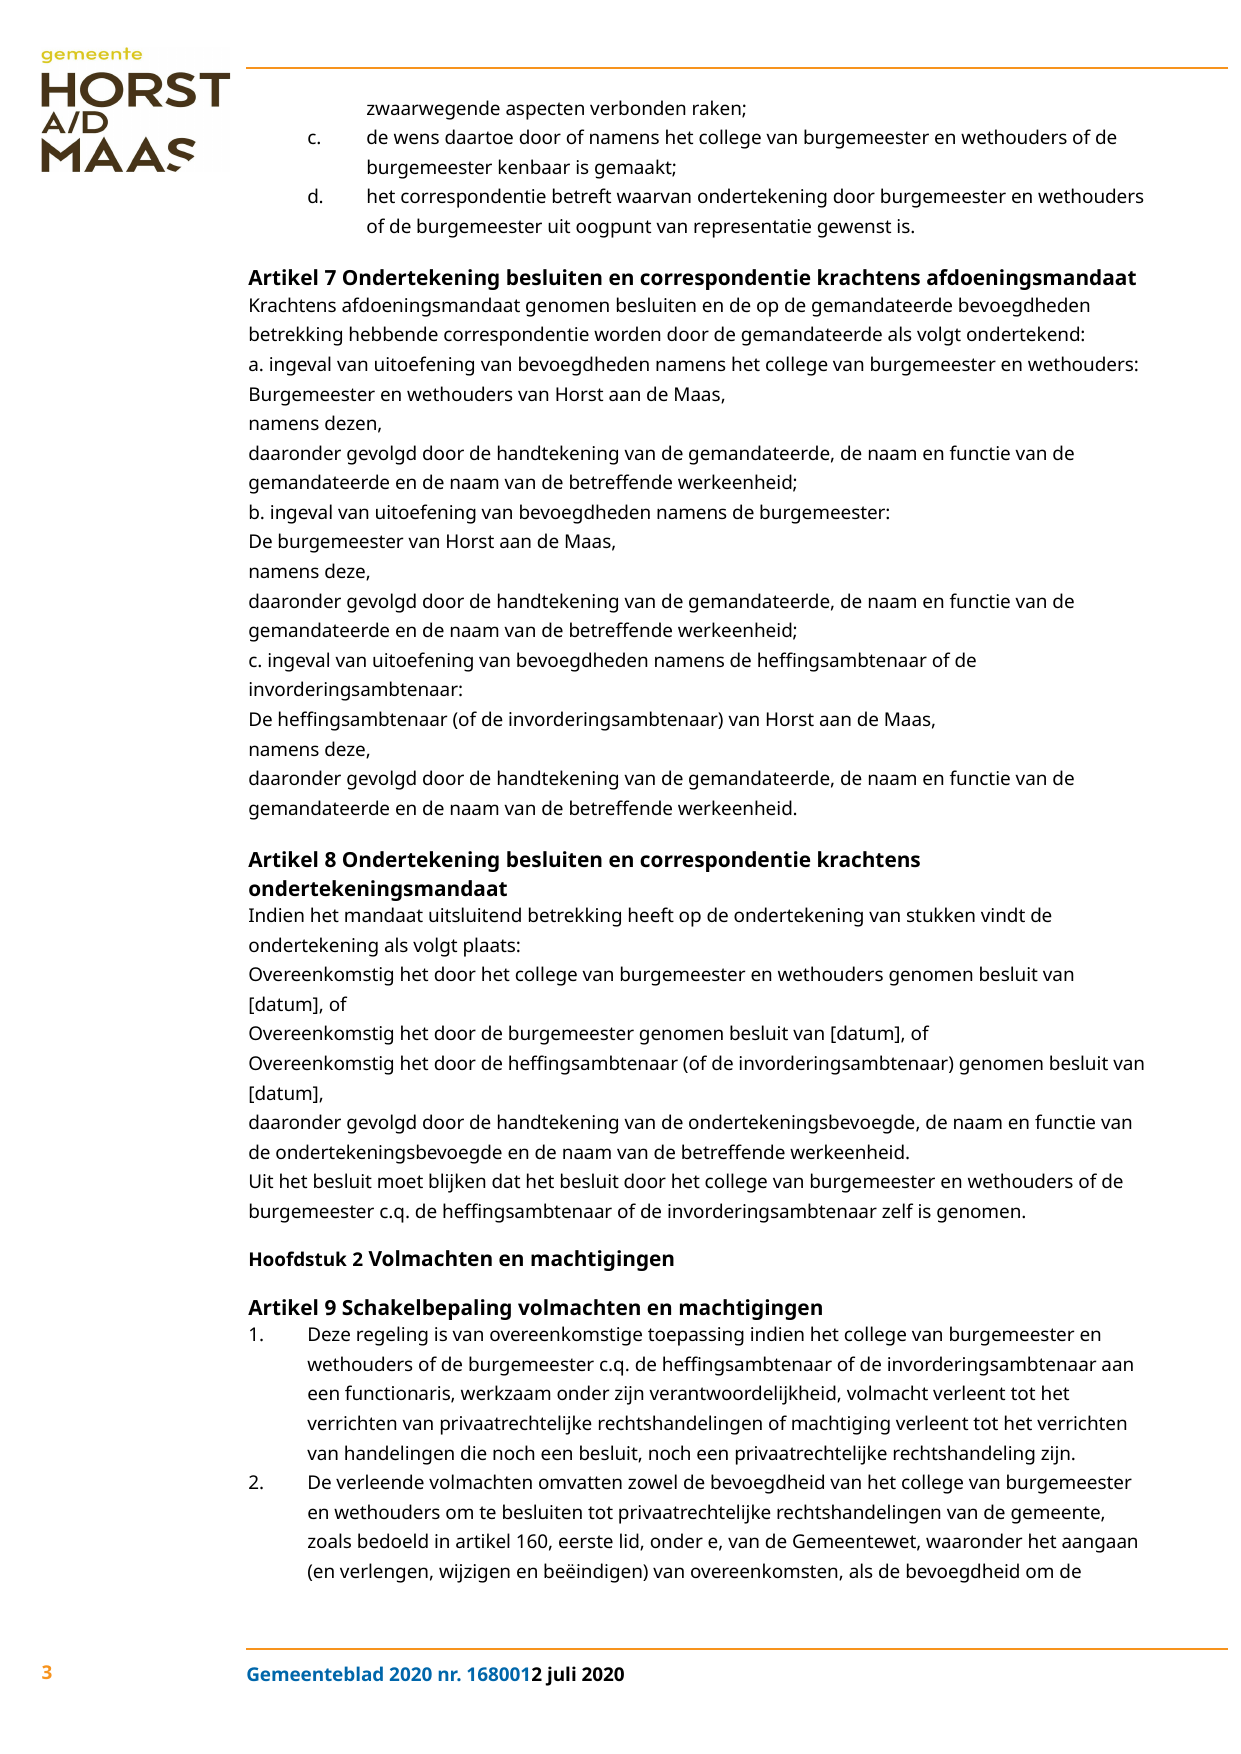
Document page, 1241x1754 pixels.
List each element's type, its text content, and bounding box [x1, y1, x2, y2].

text Uit het besluit moet blijken dat het besluit door het college van burgemeester en wethouders of de burgemeester c.q. de heffingsambtenaar of de invorderingsambtenaar zelf is genomen. [248, 1168, 1152, 1224]
text De heffingsambtenaar (of de invorderingsambtenaar) van Horst aan de Maas, [248, 706, 1152, 732]
text Overeenkomstig het door de heffingsambtenaar (of de invorderingsambtenaar) genomen besluit van [datum], [248, 1050, 1152, 1105]
text Artikel 9 Schakelbepaling volmachten en machtigingen [248, 1293, 1152, 1321]
picture [41, 47, 231, 172]
text namens deze, [248, 736, 1152, 761]
text daaronder gevolgd door de handtekening van de gemandateerde, de naam en functie van de gemandateerde en de naam van de betreffende werkeenheid. [248, 765, 1152, 821]
text Overeenkomstig het door het college van burgemeester en wethouders genomen besluit van [datum], of [248, 961, 1152, 1017]
text Krachtens afdoeningsmandaat genomen besluiten en de op de gemandateerde bevoegdheden betrekking hebbende correspondentie worden door de gemandateerde als volgt ondertekend: [248, 292, 1152, 347]
text Burgemeester en wethouders van Horst aan de Maas, [248, 381, 1152, 406]
list het correspondentie betreft waarvan ondertekening door burgemeester en wethouders of de burgemeester uit oogpunt van representatie gewenst is. [307, 183, 1152, 239]
text daaronder gevolgd door de handtekening van de gemandateerde, de naam en functie van de gemandateerde en de naam van de betreffende werkeenheid; [248, 440, 1152, 495]
text Artikel 7 Ondertekening besluiten en correspondentie krachtens afdoeningsmandaat [248, 263, 1152, 292]
text Indien het mandaat uitsluitend betrekking heeft op de ondertekening van stukken vindt de ondertekening als volgt plaats: [248, 902, 1152, 957]
list zwaarwegende aspecten verbonden raken; [307, 95, 1152, 121]
text Overeenkomstig het door de burgemeester genomen besluit van [datum], of [248, 1021, 1152, 1046]
text Artikel 8 Ondertekening besluiten en correspondentie krachtens ondertekeningsmandaat [248, 845, 1152, 902]
text namens dezen, [248, 410, 1152, 436]
list Deze regeling is van overeenkomstige toepassing indien het college van burgemeester en wethouders of de burgemeester c.q. de heffingsambtenaar of de invorderingsambtenaar aan een functionaris, werkzaam onder zijn verantwoordelijkheid, volmacht verleent tot het verrichten van privaatrechtelijke rechtshandelingen of machtiging verleent tot het verrichten van handelingen die noch een besluit, noch een privaatrechtelijke rechtshandeling zijn. [248, 1321, 1152, 1465]
text namens deze, [248, 558, 1152, 584]
text daaronder gevolgd door de handtekening van de gemandateerde, de naam en functie van de gemandateerde en de naam van de betreffende werkeenheid; [248, 588, 1152, 643]
list de wens daartoe door of namens het college van burgemeester en wethouders of de burgemeester kenbaar is gemaakt; [307, 124, 1152, 180]
text daaronder gevolgd door de handtekening van de ondertekeningsbevoegde, de naam en functie van de ondertekeningsbevoegde en de naam van de betreffende werkeenheid. [248, 1109, 1152, 1164]
text b. ingeval van uitoefening van bevoegdheden namens de burgemeester: [248, 499, 1152, 525]
text a. ingeval van uitoefening van bevoegdheden namens het college van burgemeester en wethouders: [248, 351, 1152, 377]
text De burgemeester van Horst aan de Maas, [248, 529, 1152, 554]
text Hoofdstuk 2 Volmachten en machtigingen [248, 1244, 1152, 1272]
text c. ingeval van uitoefening van bevoegdheden namens de heffingsambtenaar of de invorderingsambtenaar: [248, 647, 1152, 702]
list De verleende volmachten omvatten zowel de bevoegdheid van het college van burgemeester en wethouders om te besluiten tot privaatrechtelijke rechtshandelingen van de gemeente, zoals bedoeld in artikel 160, eerste lid, onder e, van de Gemeentewet, waaronder het aangaan (en verlengen, wijzigen en beëindigen) van overeenkomsten, als de bevoegdheid om de [248, 1469, 1152, 1584]
